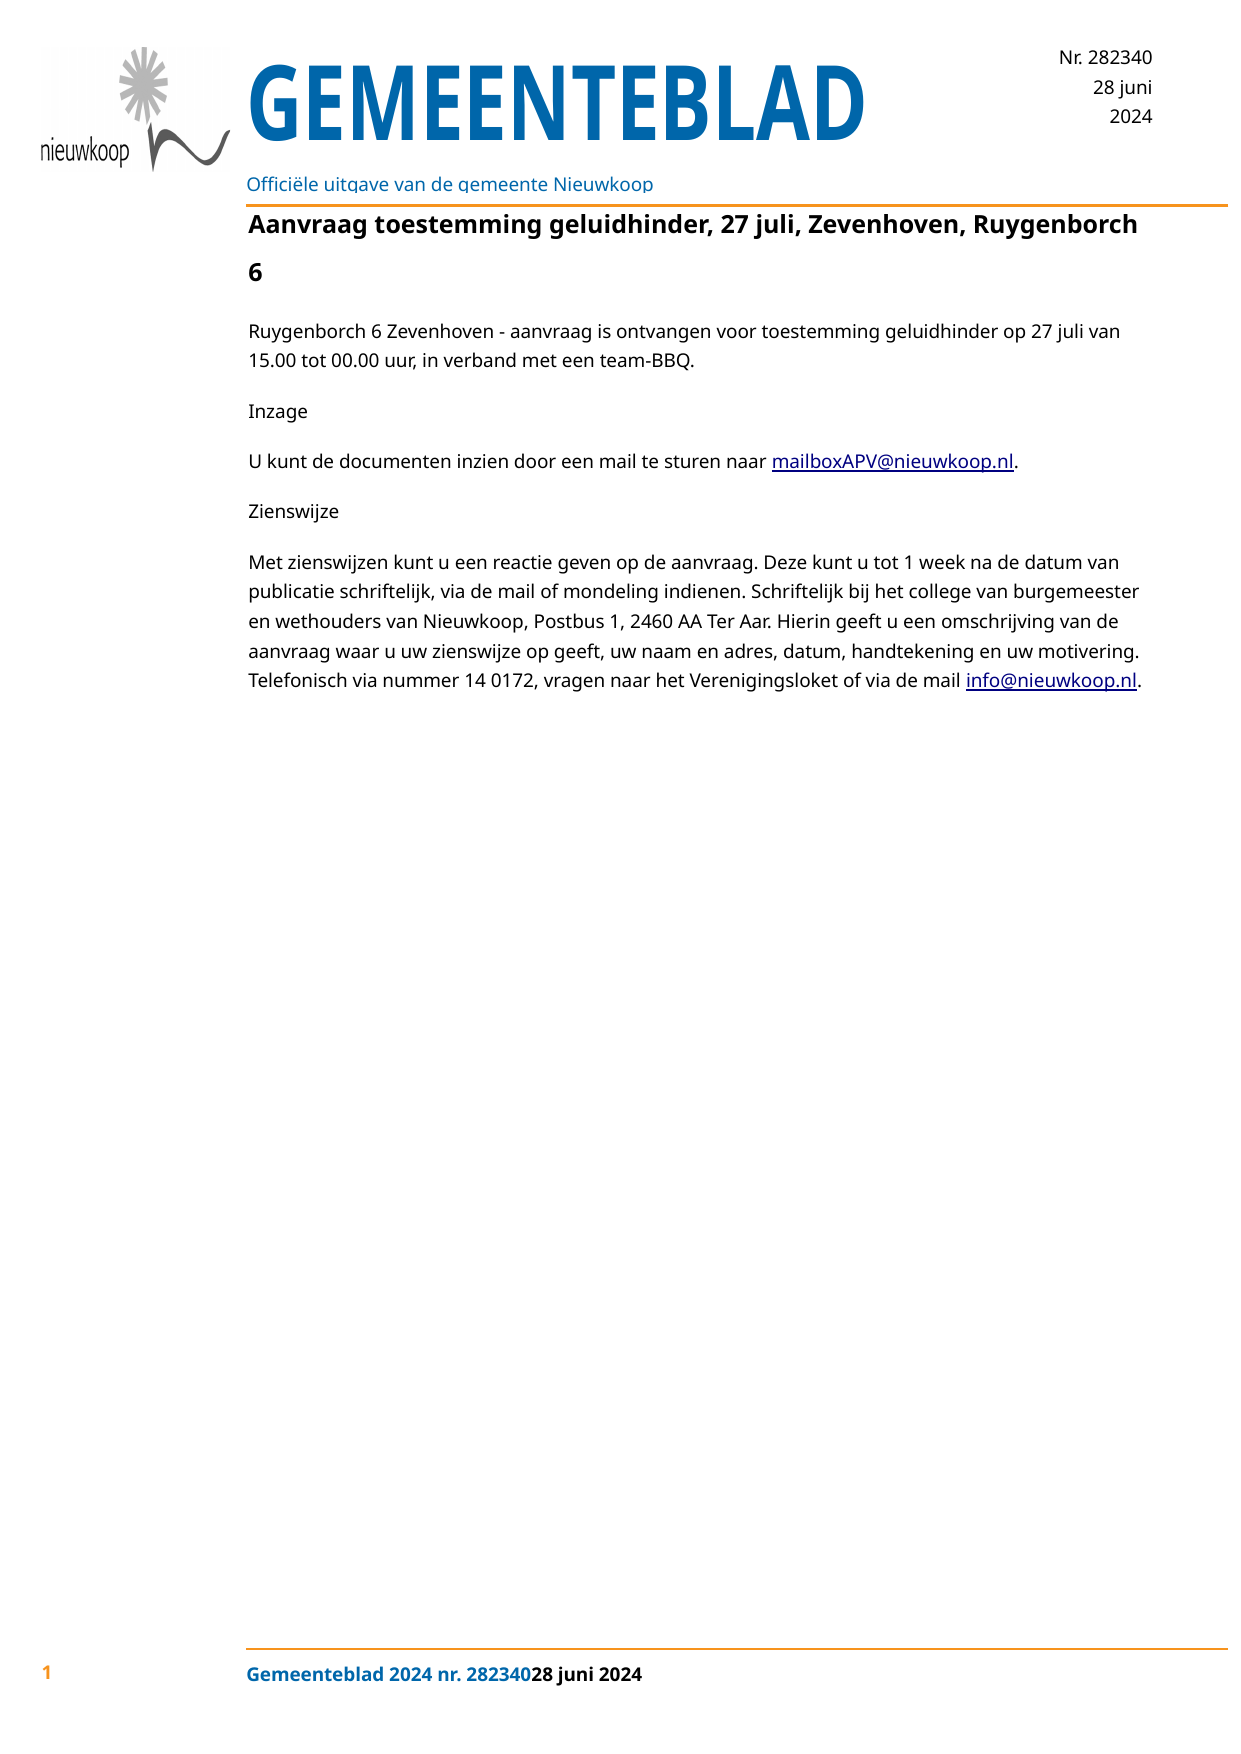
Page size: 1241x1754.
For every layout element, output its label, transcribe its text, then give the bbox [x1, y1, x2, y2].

text Aanvraag toestemming geluidhinder, 27 juli, Zevenhoven, Ruygenborch 6 [248, 207, 1152, 288]
text Zienswijze [248, 499, 1152, 524]
text U kunt de documenten inzien door een mail te sturen naar mailboxAPV@nieuwkoop.nl. [248, 448, 1152, 474]
picture [41, 47, 231, 172]
text Ruygenborch 6 Zevenhoven - aanvraag is ontvangen voor toestemming geluidhinder op 27 juli van 15.00 tot 00.00 uur, in verband met een team-BBQ. [248, 318, 1152, 373]
text Inzage [248, 398, 1152, 424]
text Met zienswijzen kunt u een reactie geven op de aanvraag. Deze kunt u tot 1 week na de datum van publicatie schriftelijk, via de mail of mondeling indienen. Schriftelijk bij het college van burgemeester en wethouders van Nieuwkoop, Postbus 1, 2460 AA Ter Aar. Hierin geeft u een omschrijving van de aanvraag waar u uw zienswijze op geeft, uw naam en adres, datum, handtekening en uw motivering. Telefonisch via nummer 14 0172, vragen naar het Verenigingsloket of via de mail info@nieuwkoop.nl. [248, 549, 1152, 693]
